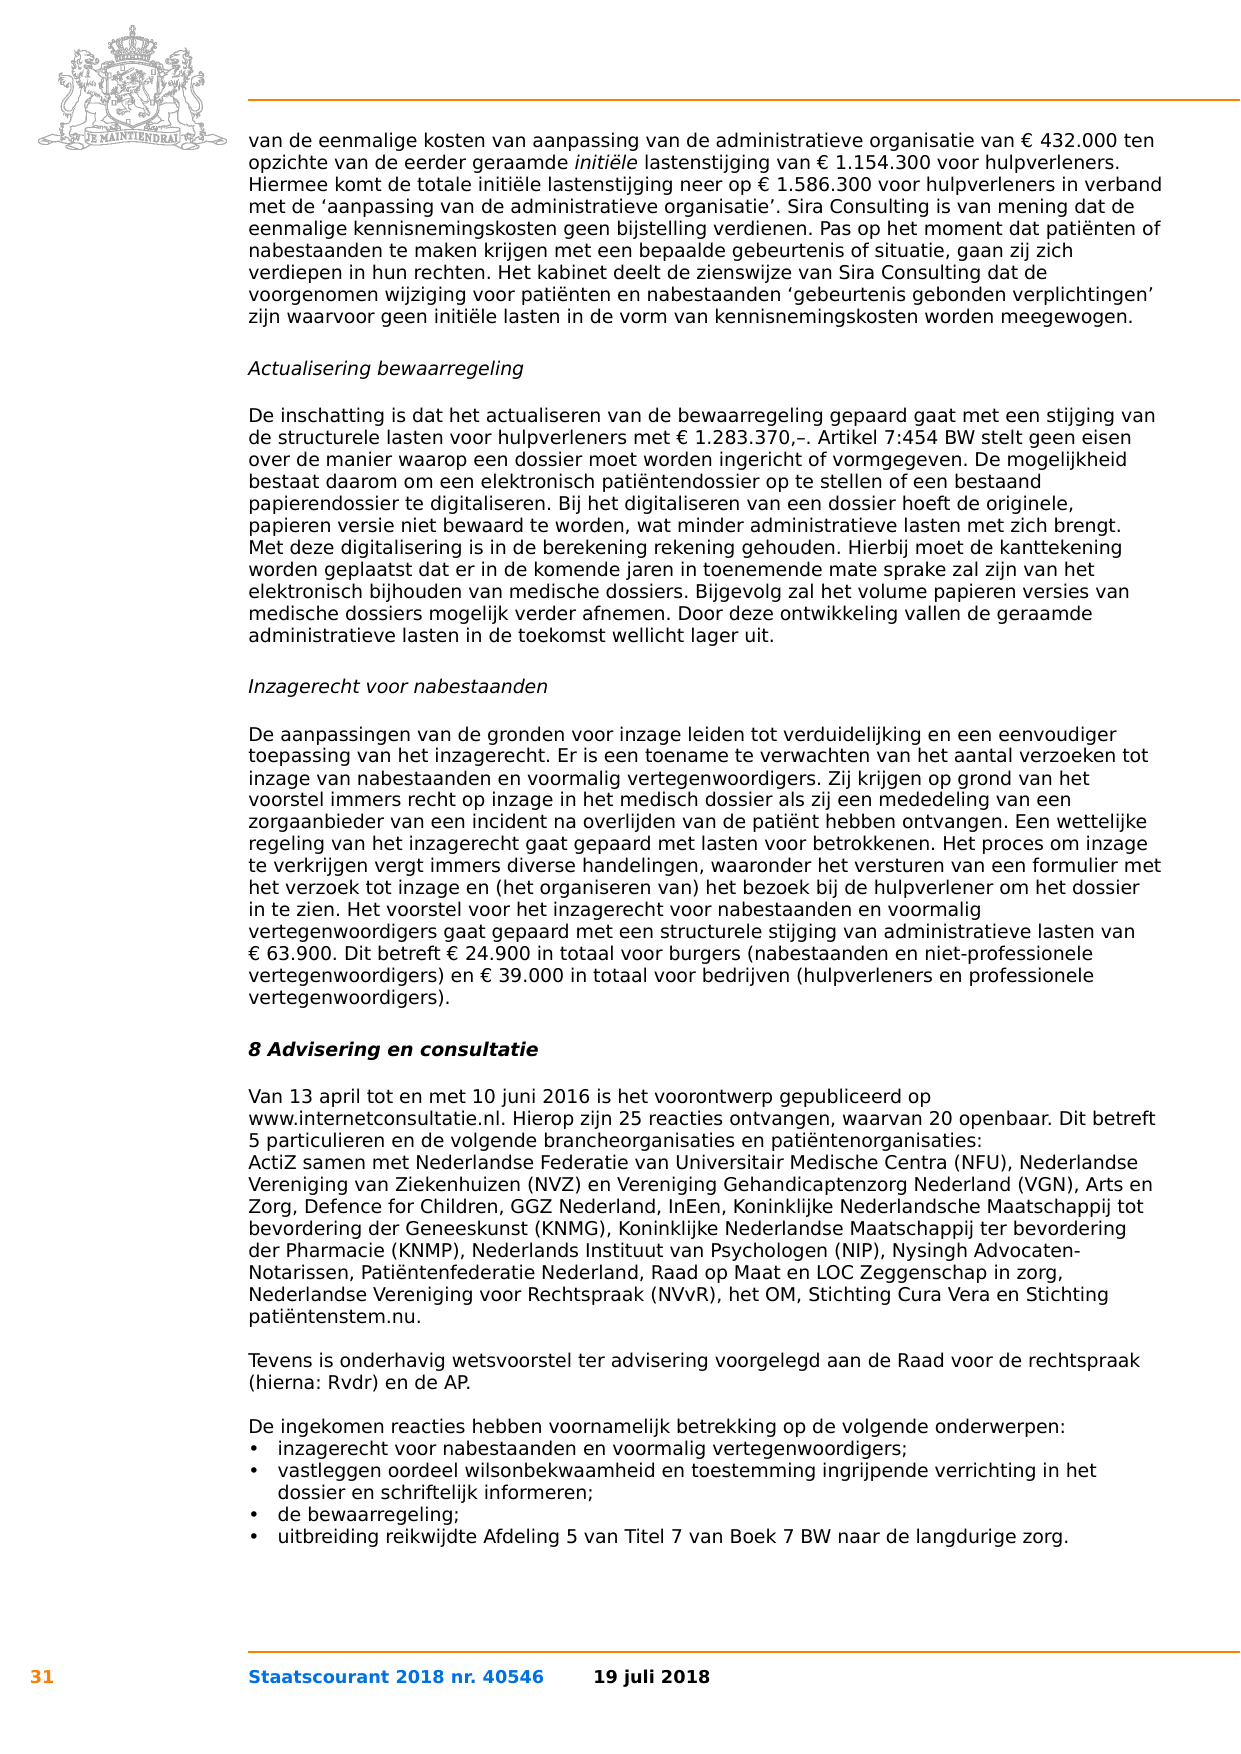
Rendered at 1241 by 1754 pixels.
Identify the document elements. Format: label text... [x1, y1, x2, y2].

subtitle Actualisering bewaarregeling [248, 358, 1163, 380]
text van de eenmalige kosten van aanpassing van de administratieve organisatie van € 432.000 ten opzichte van de eerder geraamde initiële lastenstijging van € 1.154.300 voor hulpverleners. Hiermee komt de totale initiële lastenstijging neer op € 1.586.300 voor hulpverleners in verband met de ‘aanpassing van de administratieve organisatie’. Sira Consulting is van mening dat de eenmalige kennisnemingskosten geen bijstelling verdienen. Pas op het moment dat patiënten of nabestaanden te maken krijgen met een bepaalde gebeurtenis of situatie, gaan zij zich verdiepen in hun rechten. Het kabinet deelt de zienswijze van Sira Consulting dat de voorgenomen wijziging voor patiënten en nabestaanden ‘gebeurtenis gebonden verplichtingen’ zijn waarvoor geen initiële lasten in de vorm van kennisnemingskosten worden meegewogen. [248, 130, 1163, 328]
picture [38, 25, 227, 150]
text • inzagerecht voor nabestaanden en voormalig vertegenwoordigers; [248, 1438, 1163, 1459]
subtitle 8 Advisering en consultatie [248, 1039, 1163, 1061]
text Van 13 april tot en met 10 juni 2016 is het voorontwerp gepubliceerd op www.internetconsultatie.nl. Hierop zijn 25 reacties ontvangen, waarvan 20 openbaar. Dit betreft 5 particulieren en de volgende brancheorganisaties en patiëntenorganisaties: [248, 1086, 1163, 1152]
text De inschatting is dat het actualiseren van de bewaarregeling gepaard gaat met een stijging van de structurele lasten voor hulpverleners met € 1.283.370,–. Artikel 7:454 BW stelt geen eisen over de manier waarop een dossier moet worden ingericht of vormgegeven. De mogelijkheid bestaat daarom om een elektronisch patiëntendossier op te stellen of een bestaand papierendossier te digitaliseren. Bij het digitaliseren van een dossier hoeft de originele, papieren versie niet bewaard te worden, wat minder administratieve lasten met zich brengt. Met deze digitalisering is in de berekening rekening gehouden. Hierbij moet de kanttekening worden geplaatst dat er in de komende jaren in toenemende mate sprake zal zijn van het elektronisch bijhouden van medische dossiers. Bijgevolg zal het volume papieren versies van medische dossiers mogelijk verder afnemen. Door deze ontwikkeling vallen de geraamde administratieve lasten in de toekomst wellicht lager uit. [248, 405, 1163, 646]
text De aanpassingen van de gronden voor inzage leiden tot verduidelijking en een eenvoudiger toepassing van het inzagerecht. Er is een toename te verwachten van het aantal verzoeken tot inzage van nabestaanden en voormalig vertegenwoordigers. Zij krijgen op grond van het voorstel immers recht op inzage in het medisch dossier als zij een mededeling van een zorgaanbieder van een incident na overlijden van de patiënt hebben ontvangen. Een wettelijke regeling van het inzagerecht gaat gepaard met lasten voor betrokkenen. Het proces om inzage te verkrijgen vergt immers diverse handelingen, waaronder het versturen van een formulier met het verzoek tot inzage en (het organiseren van) het bezoek bij de hulpverlener om het dossier in te zien. Het voorstel voor het inzagerecht voor nabestaanden en voormalig vertegenwoordigers gaat gepaard met een structurele stijging van administratieve lasten van € 63.900. Dit betreft € 24.900 in totaal voor burgers (nabestaanden en niet-professionele vertegenwoordigers) en € 39.000 in totaal voor bedrijven (hulpverleners en professionele vertegenwoordigers). [248, 723, 1163, 1009]
subtitle Inzagerecht voor nabestaanden [248, 676, 1163, 698]
text • de bewaarregeling; [248, 1503, 1163, 1526]
text ActiZ samen met Nederlandse Federatie van Universitair Medische Centra (NFU), Nederlandse Vereniging van Ziekenhuizen (NVZ) en Vereniging Gehandicaptenzorg Nederland (VGN), Arts en Zorg, Defence for Children, GGZ Nederland, InEen, Koninklijke Nederlandsche Maatschappij tot bevordering der Geneeskunst (KNMG), Koninklijke Nederlandse Maatschappij ter bevordering der Pharmacie (KNMP), Nederlands Instituut van Psychologen (NIP), Nysingh Advocaten-Notarissen, Patiëntenfederatie Nederland, Raad op Maat en LOC Zeggenschap in zorg, Nederlandse Vereniging voor Rechtspraak (NVvR), het OM, Stichting Cura Vera en Stichting patiëntenstem.nu. [248, 1152, 1163, 1328]
text De ingekomen reacties hebben voornamelijk betrekking op de volgende onderwerpen: [248, 1416, 1163, 1438]
text Tevens is onderhavig wetsvoorstel ter advisering voorgelegd aan de Raad voor de rechtspraak (hierna: Rvdr) en de AP. [248, 1350, 1163, 1394]
text • vastleggen oordeel wilsonbekwaamheid en toestemming ingrijpende verrichting in het dossier en schriftelijk informeren; [248, 1459, 1163, 1503]
text • uitbreiding reikwijdte Afdeling 5 van Titel 7 van Boek 7 BW naar de langdurige zorg. [248, 1526, 1163, 1547]
